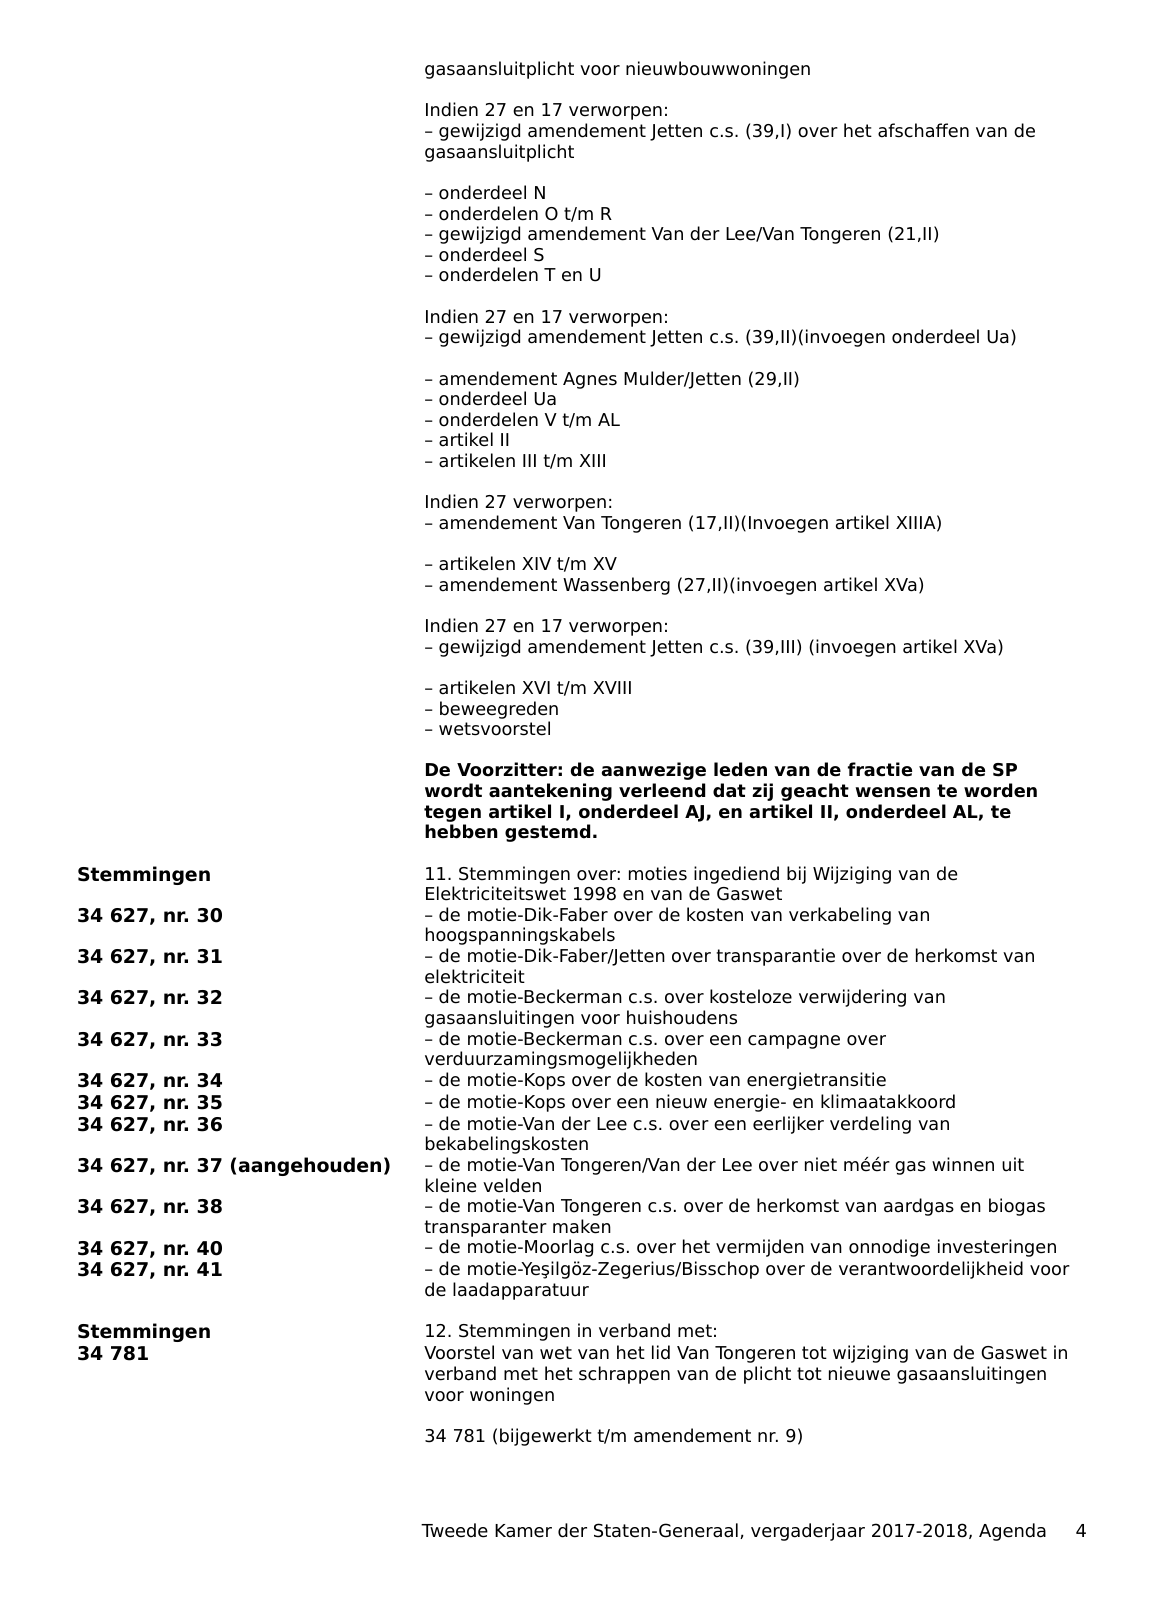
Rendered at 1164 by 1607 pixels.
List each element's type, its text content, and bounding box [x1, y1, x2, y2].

table_cell Indien 27 verworpen: [418, 492, 1087, 513]
table_cell [401, 575, 418, 595]
table_cell [401, 100, 418, 121]
table_cell – artikelen III t/m XIII [418, 451, 1087, 472]
table_cell – de motie-Kops over een nieuw energie- en klimaatakkoord [418, 1092, 1087, 1114]
table_cell – artikel II [418, 430, 1087, 451]
table_cell [401, 637, 418, 657]
table_cell [401, 616, 418, 637]
table_cell [401, 1114, 418, 1155]
table_cell 34 627, nr. 41 [77, 1259, 401, 1301]
table_cell [418, 1301, 1087, 1321]
table_cell [401, 224, 418, 245]
table_cell [77, 1405, 401, 1426]
table_cell 34 627, nr. 31 [77, 946, 401, 987]
table_cell [77, 492, 401, 513]
table_cell [401, 843, 418, 863]
table_cell – amendement Van Tongeren (17,II)(Invoegen artikel XIIIA) [418, 513, 1087, 533]
table_cell – de motie-Van Tongeren/Van der Lee over niet méér gas winnen uit kleine velden [418, 1155, 1087, 1196]
table_cell Indien 27 en 17 verworpen: [418, 100, 1087, 121]
table_cell [77, 327, 401, 348]
table_cell [401, 265, 418, 286]
table_cell [77, 59, 401, 80]
table_cell [77, 554, 401, 575]
table_cell [401, 472, 418, 492]
table_cell [77, 534, 401, 554]
table_cell [77, 637, 401, 657]
table_cell [77, 1426, 401, 1446]
table_cell [401, 1259, 418, 1301]
table_cell 34 781 (bijgewerkt t/m amendement nr. 9) [418, 1426, 1087, 1446]
table_cell – gewijzigd amendement Jetten c.s. (39,I) over het afschaffen van de gasaansluitplicht [418, 121, 1087, 162]
table_cell [401, 1238, 418, 1259]
table_cell [401, 307, 418, 327]
table_cell [401, 492, 418, 513]
table_cell – de motie-Dik-Faber over de kosten van verkabeling van hoogspanningskabels [418, 905, 1087, 946]
table_cell [418, 843, 1087, 863]
table_cell [418, 348, 1087, 368]
table_cell [401, 905, 418, 946]
table_cell – gewijzigd amendement Jetten c.s. (39,III) (invoegen artikel XVa) [418, 637, 1087, 657]
table_cell [77, 472, 401, 492]
table_cell [77, 100, 401, 121]
table_cell gasaansluitplicht voor nieuwbouwwoningen [418, 59, 1087, 80]
table_cell [77, 430, 401, 451]
table_cell [77, 245, 401, 265]
table_cell [401, 1196, 418, 1237]
table_cell – artikelen XIV t/m XV [418, 554, 1087, 575]
table_cell [401, 121, 418, 162]
table_cell 34 627, nr. 40 [77, 1238, 401, 1259]
table_cell [401, 430, 418, 451]
table_cell [77, 410, 401, 430]
table_cell [401, 1070, 418, 1092]
table_cell – amendement Wassenberg (27,II)(invoegen artikel XVa) [418, 575, 1087, 595]
table_cell Stemmingen [77, 864, 401, 905]
table_cell [77, 389, 401, 410]
table_cell – beweegreden [418, 699, 1087, 719]
table_cell [77, 348, 401, 368]
table_cell [77, 204, 401, 224]
table_cell Indien 27 en 17 verworpen: [418, 616, 1087, 637]
table_cell [401, 80, 418, 100]
table_cell 34 627, nr. 35 [77, 1092, 401, 1114]
table_cell 12. Stemmingen in verband met: [418, 1321, 1087, 1343]
table_cell 34 627, nr. 34 [77, 1070, 401, 1092]
table_cell 34 627, nr. 33 [77, 1029, 401, 1070]
table_cell 34 627, nr. 38 [77, 1196, 401, 1237]
table_cell 34 627, nr. 37 (aangehouden) [77, 1155, 401, 1196]
table_cell [77, 678, 401, 698]
table_cell Voorstel van wet van het lid Van Tongeren tot wijziging van de Gaswet in verband met het schrappen van de plicht tot nieuwe gasaansluitingen voor woningen [418, 1343, 1087, 1405]
table_cell – onderdeel S [418, 245, 1087, 265]
table_cell [401, 946, 418, 987]
table_cell [77, 224, 401, 245]
table_cell [401, 1343, 418, 1405]
table_cell [401, 760, 418, 843]
table_cell [401, 513, 418, 533]
table_cell – de motie-Moorlag c.s. over het vermijden van onnodige investeringen [418, 1238, 1087, 1259]
table_cell [401, 719, 418, 740]
table_cell [418, 286, 1087, 307]
table_cell [418, 1446, 1087, 1467]
table_cell – onderdeel N [418, 183, 1087, 203]
table_cell 34 627, nr. 30 [77, 905, 401, 946]
table_cell [418, 472, 1087, 492]
table_cell [77, 369, 401, 389]
table_cell [401, 1321, 418, 1343]
table_cell – de motie-Dik-Faber/Jetten over transparantie over de herkomst van elektriciteit [418, 946, 1087, 987]
table_cell – de motie-Van der Lee c.s. over een eerlijker verdeling van bekabelingskosten [418, 1114, 1087, 1155]
table_cell [77, 513, 401, 533]
table_cell [401, 1029, 418, 1070]
table_cell [401, 678, 418, 698]
table_cell [418, 740, 1087, 760]
table_cell – onderdelen T en U [418, 265, 1087, 286]
table_cell – onderdeel Ua [418, 389, 1087, 410]
table_cell [401, 595, 418, 616]
table_cell [401, 1446, 418, 1467]
table_cell [77, 162, 401, 183]
table_cell [401, 245, 418, 265]
table_cell 11. Stemmingen over: moties ingediend bij Wijziging van de Elektriciteitswet 1998 en van de Gaswet [418, 864, 1087, 905]
table_cell [77, 121, 401, 162]
table_cell [77, 760, 401, 843]
table_cell 34 627, nr. 36 [77, 1114, 401, 1155]
table_cell [401, 327, 418, 348]
table_cell – wetsvoorstel [418, 719, 1087, 740]
table_cell [77, 699, 401, 719]
table_cell [418, 162, 1087, 183]
table_cell – onderdelen O t/m R [418, 204, 1087, 224]
table_cell [401, 183, 418, 203]
table_cell – gewijzigd amendement Van der Lee/Van Tongeren (21,II) [418, 224, 1087, 245]
table_cell Indien 27 en 17 verworpen: [418, 307, 1087, 327]
table_cell [401, 162, 418, 183]
table_cell [401, 1092, 418, 1114]
table_cell [401, 554, 418, 575]
table_cell [401, 1426, 418, 1446]
table_cell 34 627, nr. 32 [77, 987, 401, 1028]
table_cell [77, 740, 401, 760]
table_cell [77, 80, 401, 100]
table_cell [401, 657, 418, 678]
table_cell – de motie-Kops over de kosten van energietransitie [418, 1070, 1087, 1092]
table_cell [401, 987, 418, 1028]
table_cell [401, 348, 418, 368]
table_cell [401, 451, 418, 472]
table_cell [401, 699, 418, 719]
table_cell [77, 595, 401, 616]
table_cell – gewijzigd amendement Jetten c.s. (39,II)(invoegen onderdeel Ua) [418, 327, 1087, 348]
table_cell [77, 843, 401, 863]
table_cell – onderdelen V t/m AL [418, 410, 1087, 430]
table_cell [77, 657, 401, 678]
table_cell – de motie-Van Tongeren c.s. over de herkomst van aardgas en biogas transparanter maken [418, 1196, 1087, 1237]
table_cell 34 781 [77, 1343, 401, 1405]
table_cell – artikelen XVI t/m XVIII [418, 678, 1087, 698]
table_cell [401, 410, 418, 430]
table_cell Stemmingen [77, 1321, 401, 1343]
table_cell – amendement Agnes Mulder/Jetten (29,II) [418, 369, 1087, 389]
table_cell [77, 265, 401, 286]
table_cell [401, 369, 418, 389]
table_cell [401, 740, 418, 760]
table_cell [401, 864, 418, 905]
table_cell [401, 59, 418, 80]
table_cell [77, 575, 401, 595]
table_cell [418, 80, 1087, 100]
table_cell [77, 286, 401, 307]
table_cell [401, 389, 418, 410]
table_cell [401, 286, 418, 307]
table_cell – de motie-Beckerman c.s. over een campagne over verduurzamingsmogelijkheden [418, 1029, 1087, 1070]
table_cell [77, 307, 401, 327]
table_cell [77, 1446, 401, 1467]
table_cell [418, 1405, 1087, 1426]
table_cell [77, 451, 401, 472]
table_cell [401, 204, 418, 224]
table_cell [418, 657, 1087, 678]
table_cell De Voorzitter: de aanwezige leden van de fractie van de SP wordt aantekening verleend dat zij geacht wensen te worden tegen artikel I, onderdeel AJ, en artikel II, onderdeel AL, te hebben gestemd. [418, 760, 1087, 843]
table_cell [401, 1155, 418, 1196]
table_cell – de motie-Yeşilgöz-Zegerius/Bisschop over de verantwoordelijkheid voor de laadapparatuur [418, 1259, 1087, 1301]
table_cell [401, 1301, 418, 1321]
table_cell [77, 1301, 401, 1321]
table_cell [77, 183, 401, 203]
table_cell [77, 616, 401, 637]
table_cell – de motie-Beckerman c.s. over kosteloze verwijdering van gasaansluitingen voor huishoudens [418, 987, 1087, 1028]
table_cell [418, 534, 1087, 554]
table_cell [401, 534, 418, 554]
table_cell [418, 595, 1087, 616]
table_cell [77, 719, 401, 740]
table_cell [401, 1405, 418, 1426]
